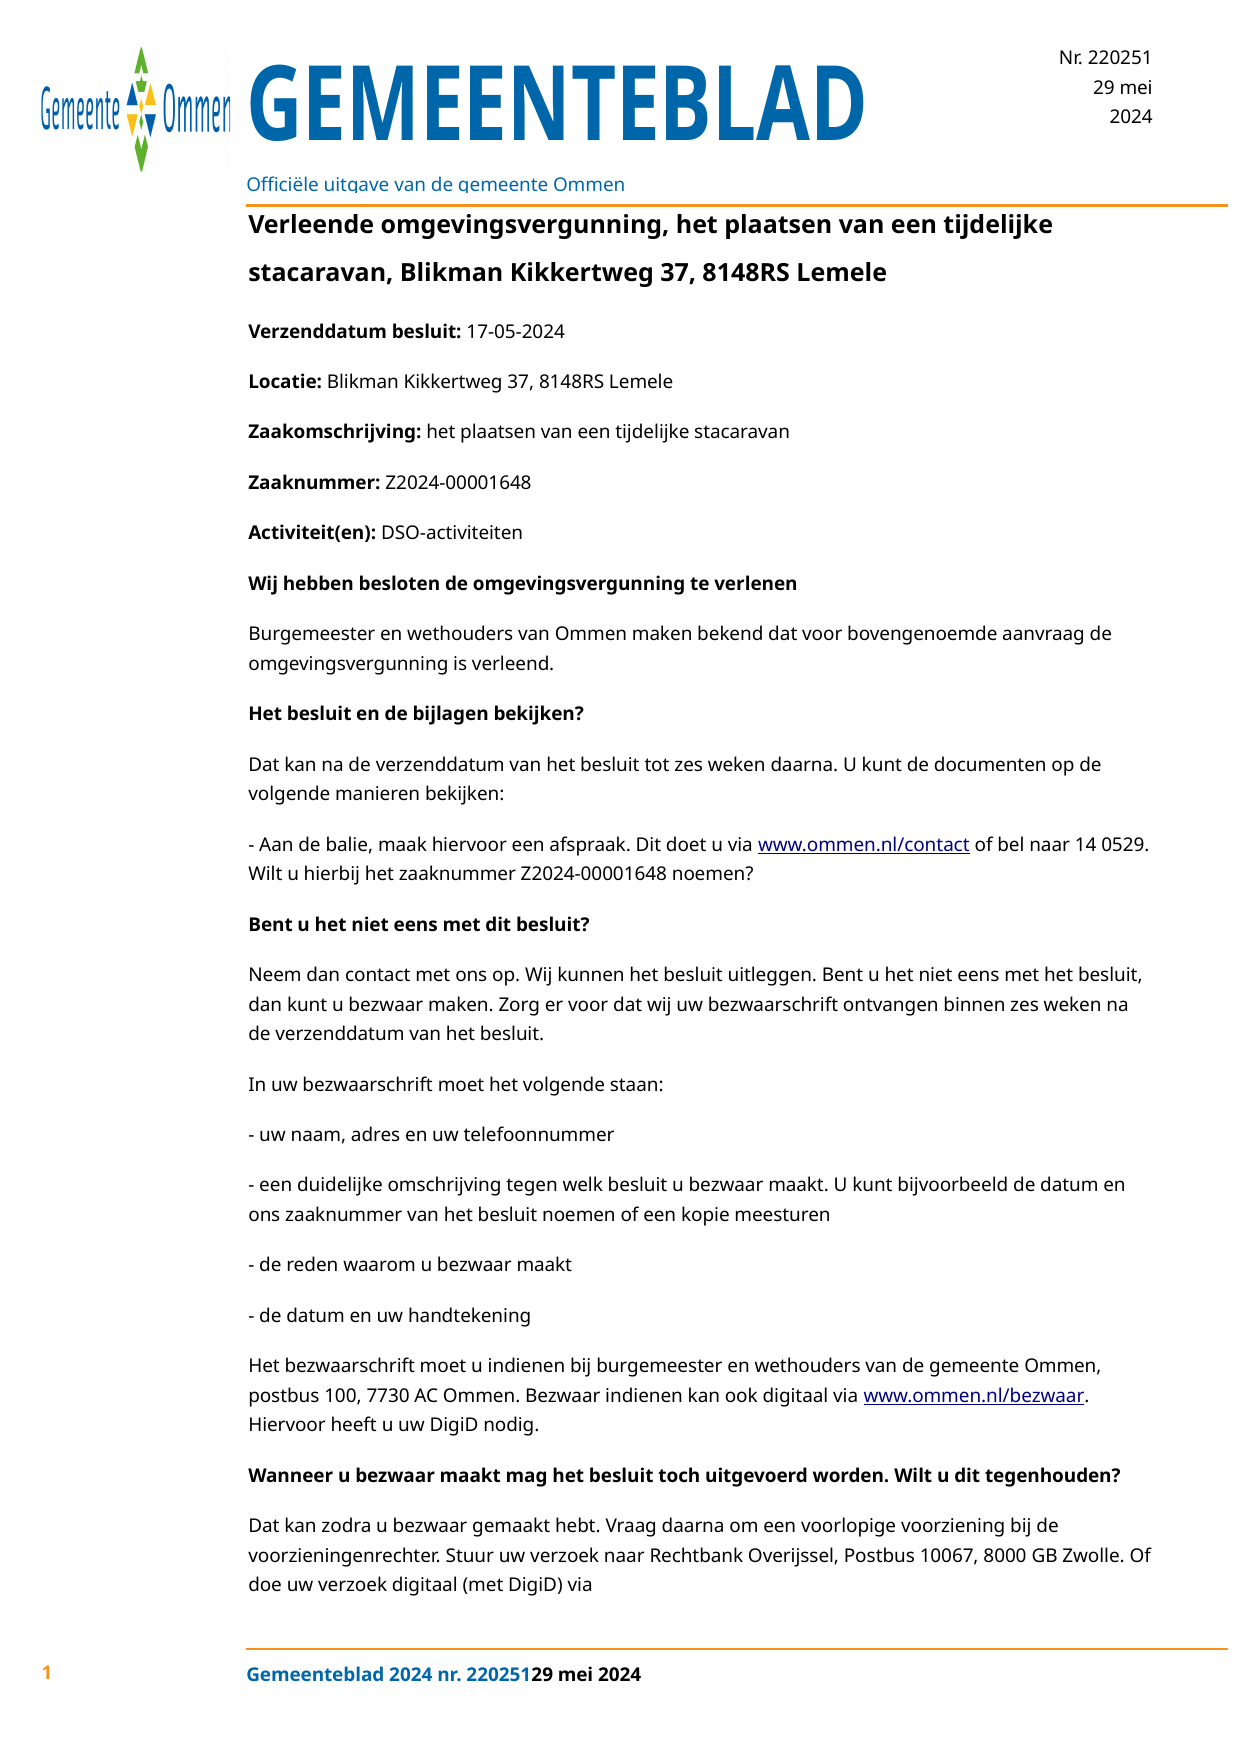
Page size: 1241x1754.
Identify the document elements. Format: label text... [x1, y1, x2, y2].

picture [41, 47, 231, 172]
text Zaakomschrijving: het plaatsen van een tijdelijke stacaravan [248, 419, 1152, 444]
text - een duidelijke omschrijving tegen welk besluit u bezwaar maakt. U kunt bijvoorbeeld de datum en ons zaaknummer van het besluit noemen of een kopie meesturen [248, 1172, 1152, 1227]
text In uw bezwaarschrift moet het volgende staan: [248, 1071, 1152, 1097]
text Activiteit(en): DSO-activiteiten [248, 519, 1152, 545]
text Dat kan zodra u bezwaar gemaakt hebt. Vraag daarna om een voorlopige voorziening bij de voorzieningenrechter. Stuur uw verzoek naar Rechtbank Overijssel, Postbus 10067, 8000 GB Zwolle. Of doe uw verzoek digitaal (met DigiD) via [248, 1512, 1152, 1597]
text Verzenddatum besluit: 17-05-2024 [248, 318, 1152, 344]
text Het bezwaarschrift moet u indienen bij burgemeester en wethouders van de gemeente Ommen, postbus 100, 7730 AC Ommen. Bezwaar indienen kan ook digitaal via www.ommen.nl/bezwaar. Hiervoor heeft u uw DigiD nodig. [248, 1352, 1152, 1437]
text Zaaknummer: Z2024-00001648 [248, 469, 1152, 495]
text Burgemeester en wethouders van Ommen maken bekend dat voor bovengenoemde aanvraag de omgevingsvergunning is verleend. [248, 620, 1152, 676]
text Verleende omgevingsvergunning, het plaatsen van een tijdelijke stacaravan, Blikman Kikkertweg 37, 8148RS Lemele [248, 207, 1152, 288]
text Bent u het niet eens met dit besluit? [248, 911, 1152, 937]
text Dat kan na de verzenddatum van het besluit tot zes weken daarna. U kunt de documenten op de volgende manieren bekijken: [248, 751, 1152, 806]
text Wanneer u bezwaar maakt mag het besluit toch uitgevoerd worden. Wilt u dit tegenhouden? [248, 1462, 1152, 1488]
text Neem dan contact met ons op. Wij kunnen het besluit uitleggen. Bent u het niet eens met het besluit, dan kunt u bezwaar maken. Zorg er voor dat wij uw bezwaarschrift ontvangen binnen zes weken na de verzenddatum van het besluit. [248, 961, 1152, 1046]
text Locatie: Blikman Kikkertweg 37, 8148RS Lemele [248, 368, 1152, 394]
text Wij hebben besloten de omgevingsvergunning te verlenen [248, 570, 1152, 596]
text - Aan de balie, maak hiervoor een afspraak. Dit doet u via www.ommen.nl/contact of bel naar 14 0529. Wilt u hierbij het zaaknummer Z2024-00001648 noemen? [248, 831, 1152, 886]
text - de reden waarom u bezwaar maakt [248, 1252, 1152, 1277]
text Het besluit en de bijlagen bekijken? [248, 700, 1152, 726]
text - de datum en uw handtekening [248, 1302, 1152, 1328]
text - uw naam, adres en uw telefoonnummer [248, 1121, 1152, 1147]
